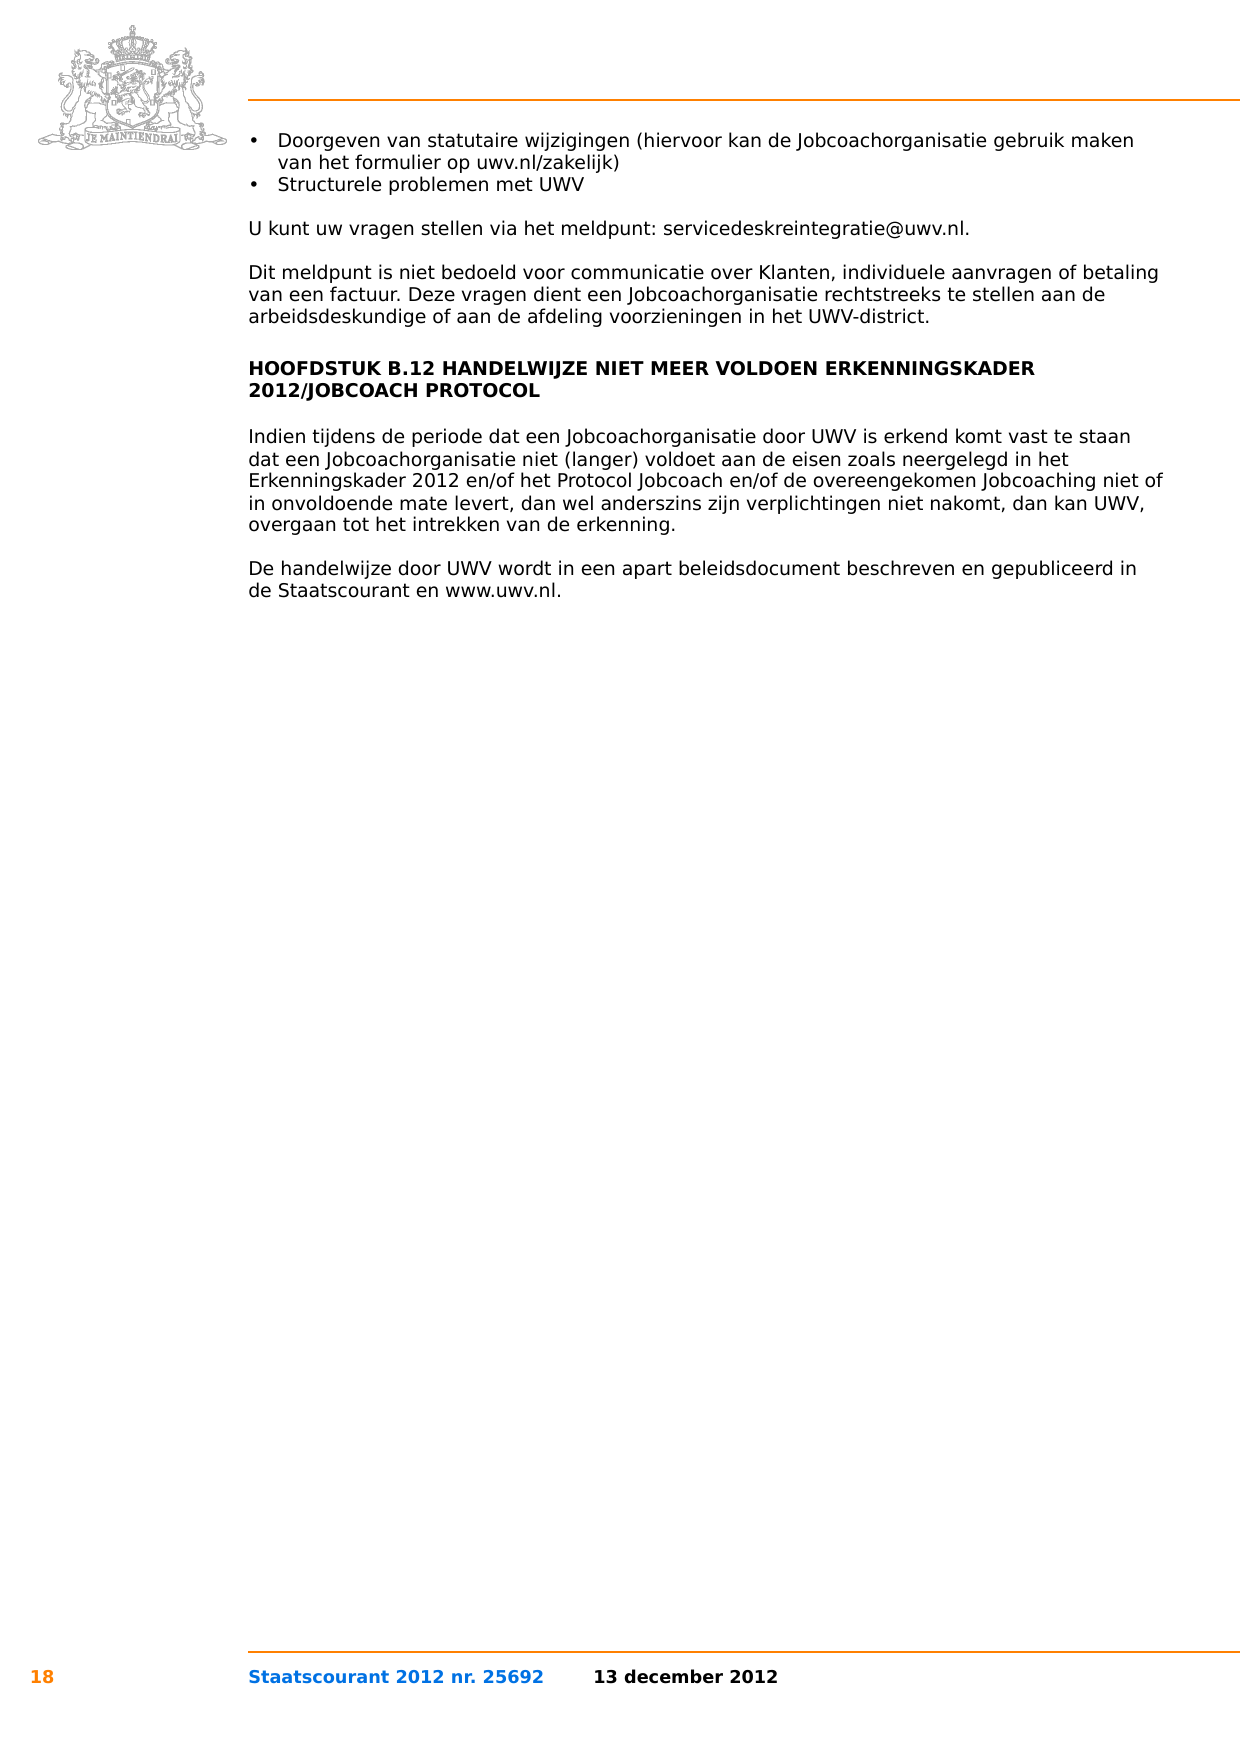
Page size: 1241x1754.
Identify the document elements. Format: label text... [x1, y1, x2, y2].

text U kunt uw vragen stellen via het meldpunt: servicedeskreintegratie@uwv.nl. [248, 218, 1163, 240]
text De handelwijze door UWV wordt in een apart beleidsdocument beschreven en gepubliceerd in de Staatscourant en www.uwv.nl. [248, 558, 1163, 602]
text • Doorgeven van statutaire wijzigingen (hiervoor kan de Jobcoachorganisatie gebruik maken van het formulier op uwv.nl/zakelijk) [248, 130, 1163, 174]
text Indien tijdens de periode dat een Jobcoachorganisatie door UWV is erkend komt vast te staan dat een Jobcoachorganisatie niet (langer) voldoet aan de eisen zoals neergelegd in het Erkenningskader 2012 en/of het Protocol Jobcoach en/of de overeengekomen Jobcoaching niet of in onvoldoende mate levert, dan wel anderszins zijn verplichtingen niet nakomt, dan kan UWV, overgaan tot het intrekken van de erkenning. [248, 426, 1163, 536]
picture [38, 25, 227, 150]
text • Structurele problemen met UWV [248, 174, 1163, 196]
text Dit meldpunt is niet bedoeld voor communicatie over Klanten, individuele aanvragen of betaling van een factuur. Deze vragen dient een Jobcoachorganisatie rechtstreeks te stellen aan de arbeidsdeskundige of aan de afdeling voorzieningen in het UWV-district. [248, 262, 1163, 327]
subtitle HOOFDSTUK B.12 HANDELWIJZE NIET MEER VOLDOEN ERKENNINGSKADER 2012/JOBCOACH PROTOCOL [248, 357, 1163, 401]
